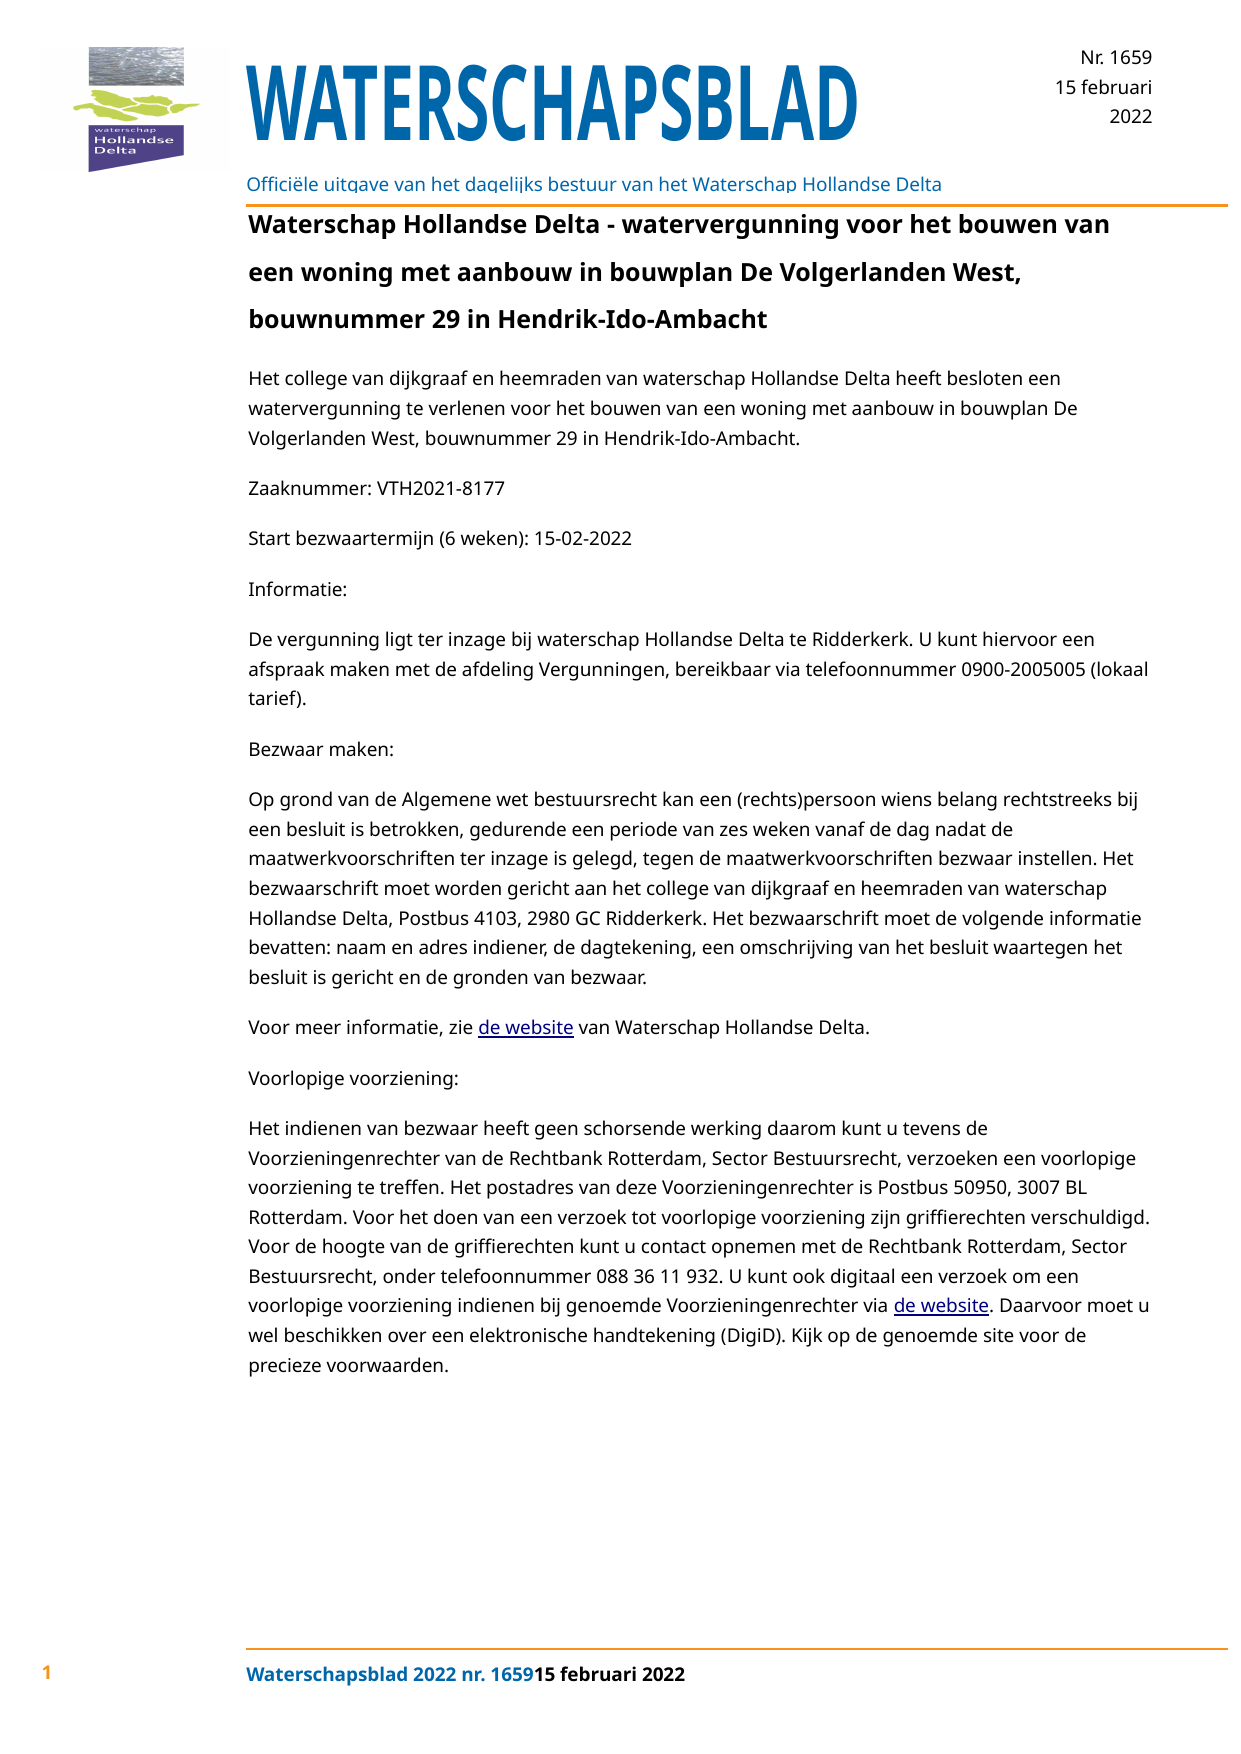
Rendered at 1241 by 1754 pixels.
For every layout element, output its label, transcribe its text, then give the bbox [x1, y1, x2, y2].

text Bezwaar maken: [248, 736, 1152, 762]
text Voorlopige voorziening: [248, 1065, 1152, 1090]
text Start bezwaartermijn (6 weken): 15-02-2022 [248, 526, 1152, 551]
text De vergunning ligt ter inzage bij waterschap Hollandse Delta te Ridderkerk. U kunt hiervoor een afspraak maken met de afdeling Vergunningen, bereikbaar via telefoonnummer 0900-2005005 (lokaal tarief). [248, 626, 1152, 711]
text Voor meer informatie, zie de website van Waterschap Hollandse Delta. [248, 1014, 1152, 1040]
text Het college van dijkgraaf en heemraden van waterschap Hollandse Delta heeft besloten een watervergunning te verlenen voor het bouwen van een woning met aanbouw in bouwplan De Volgerlanden West, bouwnummer 29 in Hendrik-Ido-Ambacht. [248, 366, 1152, 450]
text Op grond van de Algemene wet bestuursrecht kan een (rechts)persoon wiens belang rechtstreeks bij een besluit is betrokken, gedurende een periode van zes weken vanaf de dag nadat de maatwerkvoorschriften ter inzage is gelegd, tegen de maatwerkvoorschriften bezwaar instellen. Het bezwaarschrift moet worden gericht aan het college van dijkgraaf en heemraden van waterschap Hollandse Delta, Postbus 4103, 2980 GC Ridderkerk. Het bezwaarschrift moet de volgende informatie bevatten: naam en adres indiener, de dagtekening, een omschrijving van het besluit waartegen het besluit is gericht en de gronden van bezwaar. [248, 786, 1152, 989]
text Waterschap Hollandse Delta - watervergunning voor het bouwen van een woning met aanbouw in bouwplan De Volgerlanden West, bouwnummer 29 in Hendrik-Ido-Ambacht [248, 207, 1152, 336]
text Informatie: [248, 576, 1152, 602]
text Het indienen van bezwaar heeft geen schorsende werking daarom kunt u tevens de Voorzieningenrechter van de Rechtbank Rotterdam, Sector Bestuursrecht, verzoeken een voorlopige voorziening te treffen. Het postadres van deze Voorzieningenrechter is Postbus 50950, 3007 BL Rotterdam. Voor het doen van een verzoek tot voorlopige voorziening zijn griffierechten verschuldigd. Voor de hoogte van de griffierechten kunt u contact opnemen met de Rechtbank Rotterdam, Sector Bestuursrecht, onder telefoonnummer 088 36 11 932. U kunt ook digitaal een verzoek om een voorlopige voorziening indienen bij genoemde Voorzieningenrechter via de website. Daarvoor moet u wel beschikken over een elektronische handtekening (DigiD). Kijk op de genoemde site voor de precieze voorwaarden. [248, 1115, 1152, 1377]
text Zaaknummer: VTH2021-8177 [248, 475, 1152, 501]
picture [41, 47, 231, 172]
